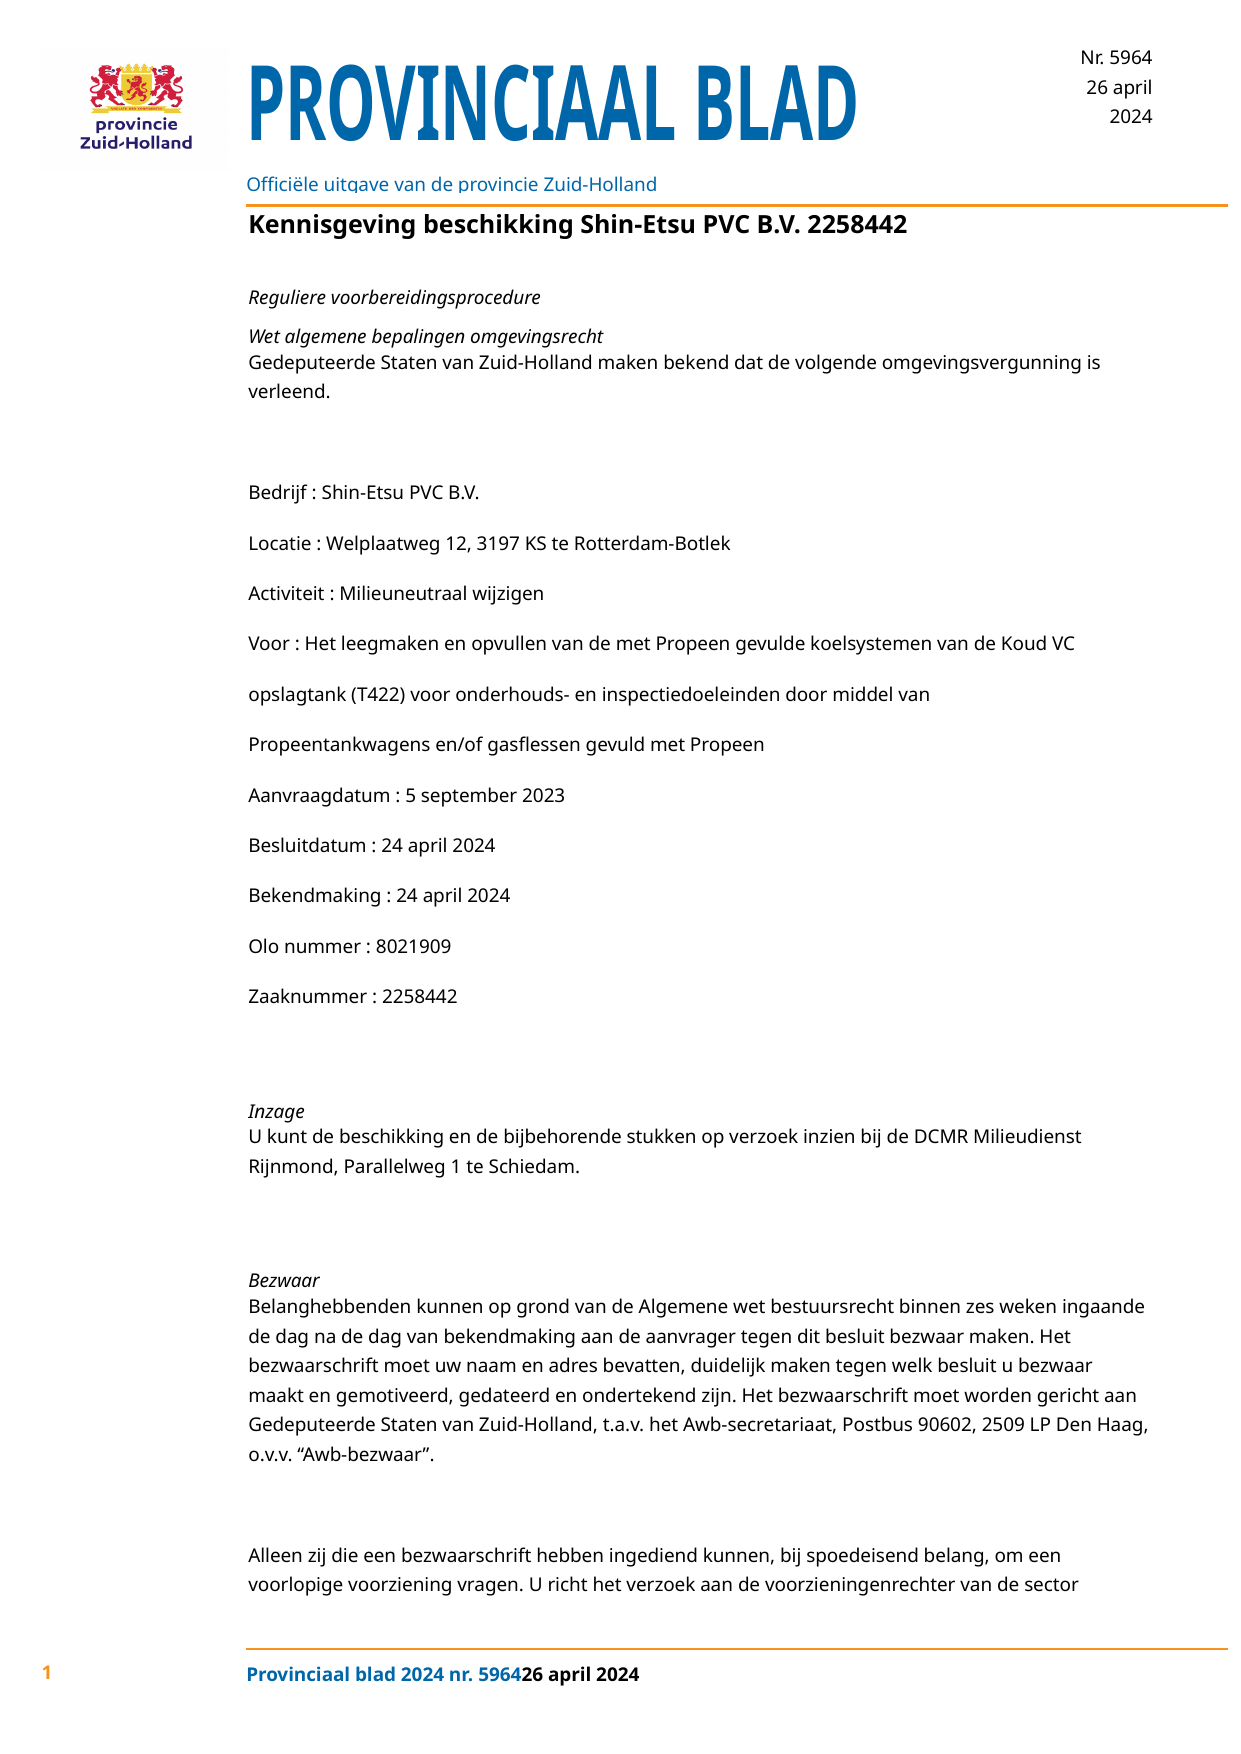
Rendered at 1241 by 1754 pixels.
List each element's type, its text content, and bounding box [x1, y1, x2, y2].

text Zaaknummer : 2258442 [248, 983, 1152, 1009]
text Bedrijf : Shin-Etsu PVC B.V. [248, 479, 1152, 505]
text Alleen zij die een bezwaarschrift hebben ingediend kunnen, bij spoedeisend belang, om een voorlopige voorziening vragen. U richt het verzoek aan de voorzieningenrechter van de sector [248, 1542, 1152, 1597]
text Belanghebbenden kunnen op grond van de Algemene wet bestuursrecht binnen zes weken ingaande de dag na de dag van bekendmaking aan de aanvrager tegen dit besluit bezwaar maken. Het bezwaarschrift moet uw naam en adres bevatten, duidelijk maken tegen welk besluit u bezwaar maakt en gemotiveerd, gedateerd en ondertekend zijn. Het bezwaarschrift moet worden gericht aan Gedeputeerde Staten van Zuid-Holland, t.a.v. het Awb-secretariaat, Postbus 90602, 2509 LP Den Haag, o.v.v. “Awb-bezwaar”. [248, 1293, 1152, 1467]
text Reguliere voorbereidingsprocedure [248, 284, 1152, 309]
text Gedeputeerde Staten van Zuid-Holland maken bekend dat de volgende omgevingsvergunning is verleend. [248, 349, 1152, 404]
text Activiteit : Milieuneutraal wijzigen [248, 580, 1152, 606]
picture [41, 47, 231, 172]
text U kunt de beschikking en de bijbehorende stukken op verzoek inzien bij de DCMR Milieudienst Rijnmond, Parallelweg 1 te Schiedam. [248, 1123, 1152, 1179]
text Besluitdatum : 24 april 2024 [248, 832, 1152, 858]
text Kennisgeving beschikking Shin-Etsu PVC B.V. 2258442 [248, 207, 1152, 241]
text Olo nummer : 8021909 [248, 933, 1152, 959]
text Voor : Het leegmaken en opvullen van de met Propeen gevulde koelsystemen van de Koud VC [248, 631, 1152, 656]
text Bezwaar [248, 1267, 1152, 1293]
text Aanvraagdatum : 5 september 2023 [248, 782, 1152, 807]
text Inzage [248, 1098, 1152, 1123]
text Wet algemene bepalingen omgevingsrecht [248, 323, 1152, 349]
text opslagtank (T422) voor onderhouds- en inspectiedoeleinden door middel van [248, 681, 1152, 707]
text Locatie : Welplaatweg 12, 3197 KS te Rotterdam-Botlek [248, 530, 1152, 555]
text Bekendmaking : 24 april 2024 [248, 883, 1152, 908]
text Propeentankwagens en/of gasflessen gevuld met Propeen [248, 731, 1152, 757]
